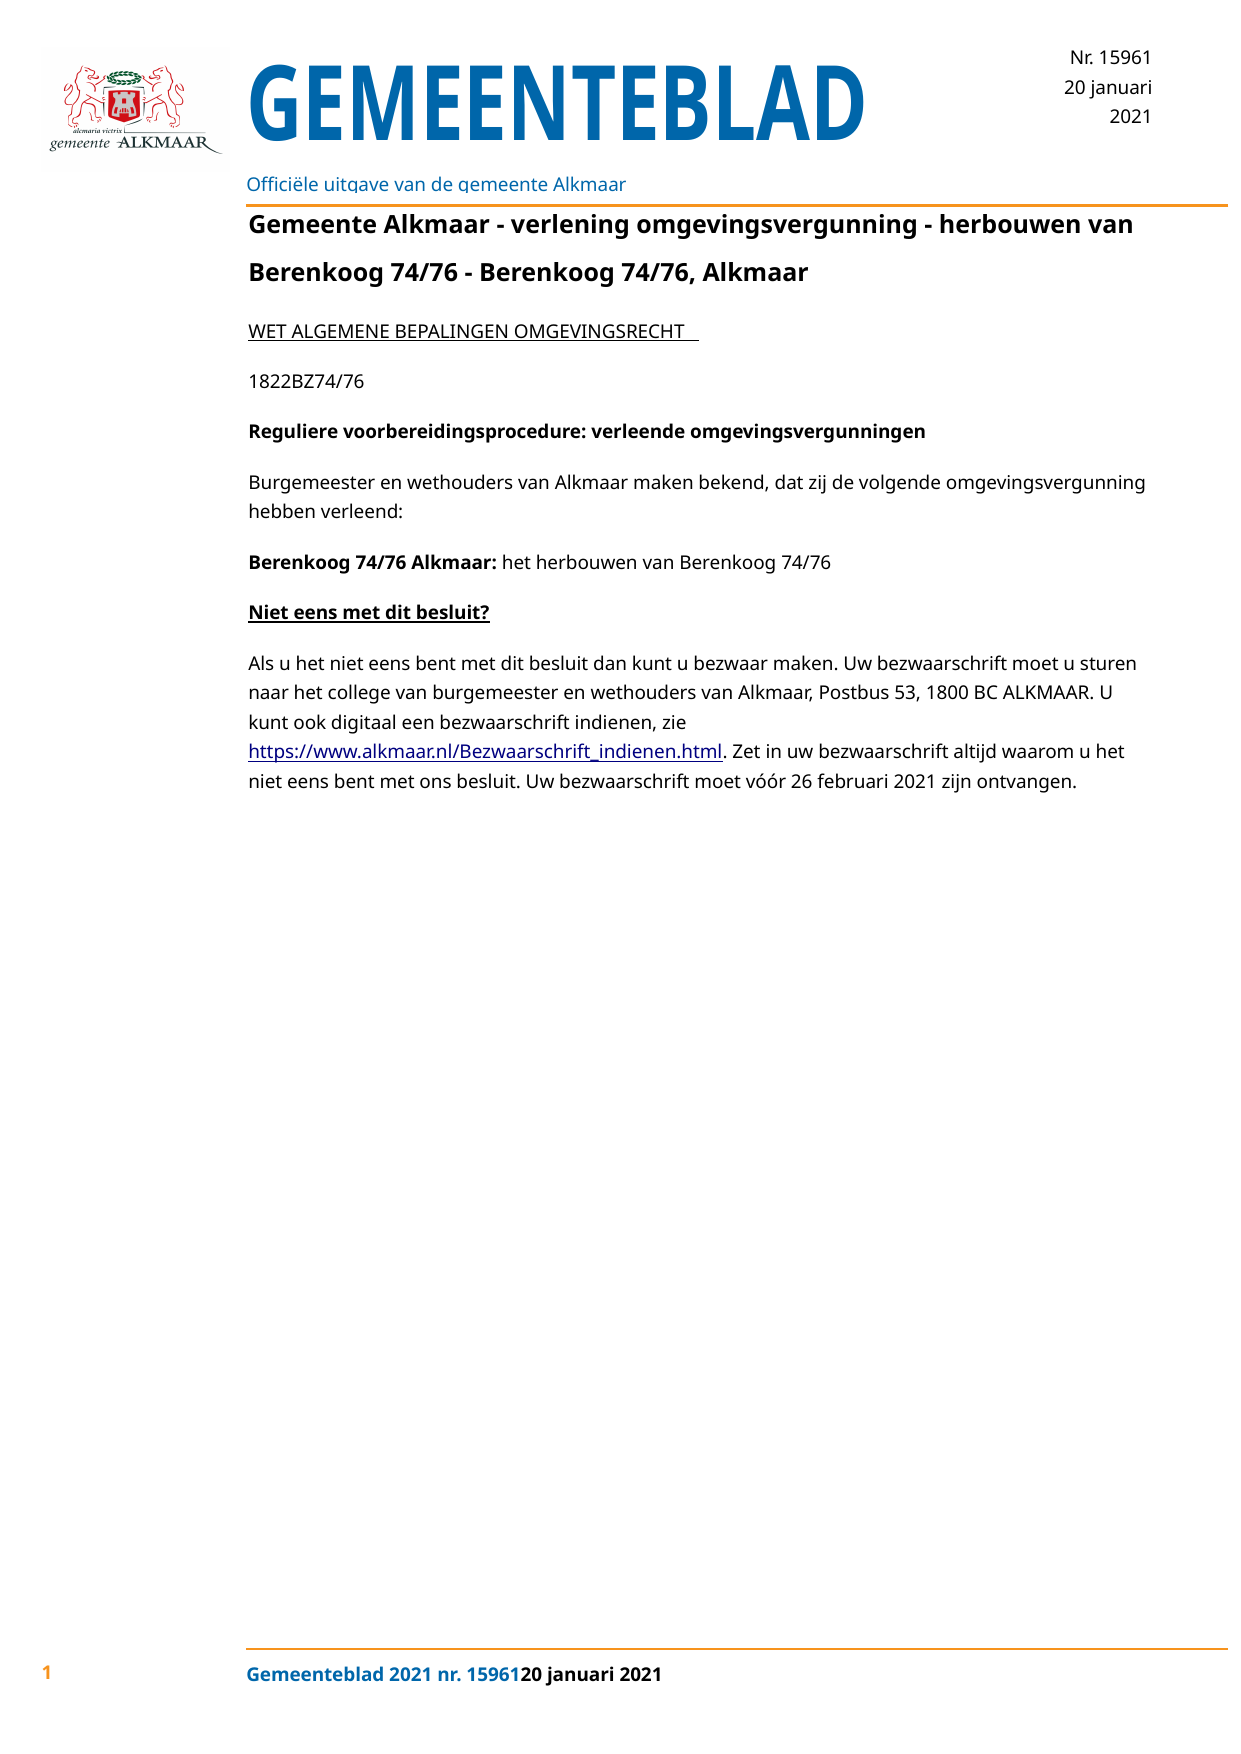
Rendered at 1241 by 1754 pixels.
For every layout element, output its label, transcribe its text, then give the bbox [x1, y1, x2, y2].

text Reguliere voorbereidingsprocedure: verleende omgevingsvergunningen [248, 419, 1152, 444]
text WET ALGEMENE BEPALINGEN OMGEVINGSRECHT [248, 318, 1152, 344]
text Berenkoog 74/76 Alkmaar: het herbouwen van Berenkoog 74/76 [248, 549, 1152, 575]
text Gemeente Alkmaar - verlening omgevingsvergunning - herbouwen van Berenkoog 74/76 - Berenkoog 74/76, Alkmaar [248, 207, 1152, 288]
text Als u het niet eens bent met dit besluit dan kunt u bezwaar maken. Uw bezwaarschrift moet u sturen naar het college van burgemeester en wethouders van Alkmaar, Postbus 53, 1800 BC ALKMAAR. U kunt ook digitaal een bezwaarschrift indienen, zie https://www.alkmaar.nl/Bezwaarschrift_indienen.html. Zet in uw bezwaarschrift altijd waarom u het niet eens bent met ons besluit. Uw bezwaarschrift moet vóór 26 februari 2021 zijn ontvangen. [248, 650, 1152, 794]
text Burgemeester en wethouders van Alkmaar maken bekend, dat zij de volgende omgevingsvergunning hebben verleend: [248, 469, 1152, 524]
text Niet eens met dit besluit? [248, 599, 1152, 625]
picture [41, 47, 231, 172]
text 1822BZ74/76 [248, 368, 1152, 394]
